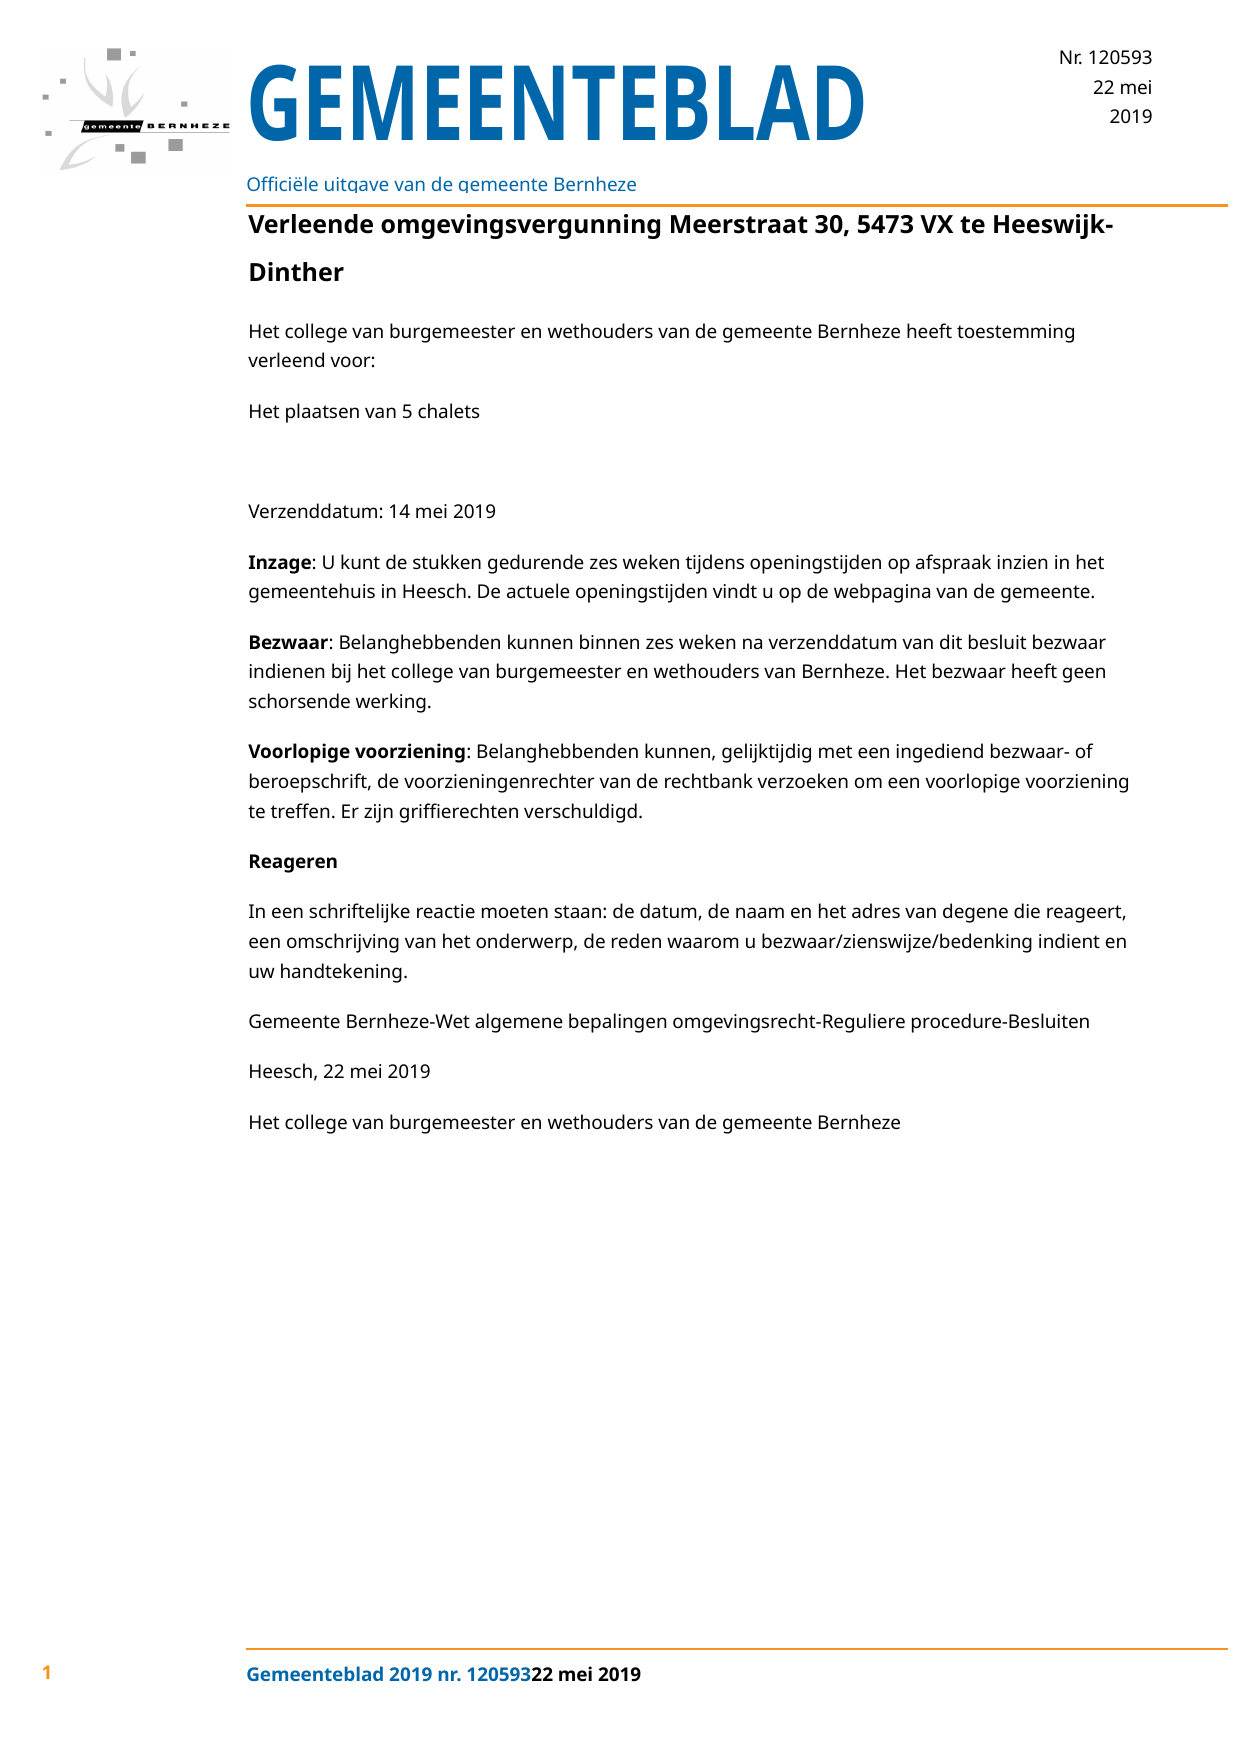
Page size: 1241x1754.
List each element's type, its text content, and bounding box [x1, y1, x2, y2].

text Het college van burgemeester en wethouders van de gemeente Bernheze [248, 1109, 1152, 1135]
text In een schriftelijke reactie moeten staan: de datum, de naam en het adres van degene die reageert, een omschrijving van het onderwerp, de reden waarom u bezwaar/zienswijze/bedenking indient en uw handtekening. [248, 899, 1152, 984]
text Heesch, 22 mei 2019 [248, 1059, 1152, 1084]
text Het college van burgemeester en wethouders van de gemeente Bernheze heeft toestemming verleend voor: [248, 318, 1152, 373]
text Verleende omgevingsvergunning Meerstraat 30, 5473 VX te Heeswijk-Dinther [248, 207, 1152, 288]
picture [41, 47, 231, 172]
text Verzenddatum: 14 mei 2019 [248, 499, 1152, 524]
text Reageren [248, 848, 1152, 874]
text Inzage: U kunt de stukken gedurende zes weken tijdens openingstijden op afspraak inzien in het gemeentehuis in Heesch. De actuele openingstijden vindt u op de webpagina van de gemeente. [248, 549, 1152, 604]
text Het plaatsen van 5 chalets [248, 398, 1152, 424]
text Voorlopige voorziening: Belanghebbenden kunnen, gelijktijdig met een ingediend bezwaar- of beroepschrift, de voorzieningenrechter van de rechtbank verzoeken om een voorlopige voorziening te treffen. Er zijn griffierechten verschuldigd. [248, 739, 1152, 824]
text Bezwaar: Belanghebbenden kunnen binnen zes weken na verzenddatum van dit besluit bezwaar indienen bij het college van burgemeester en wethouders van Bernheze. Het bezwaar heeft geen schorsende werking. [248, 629, 1152, 714]
text Gemeente Bernheze-Wet algemene bepalingen omgevingsrecht-Reguliere procedure-Besluiten [248, 1008, 1152, 1034]
